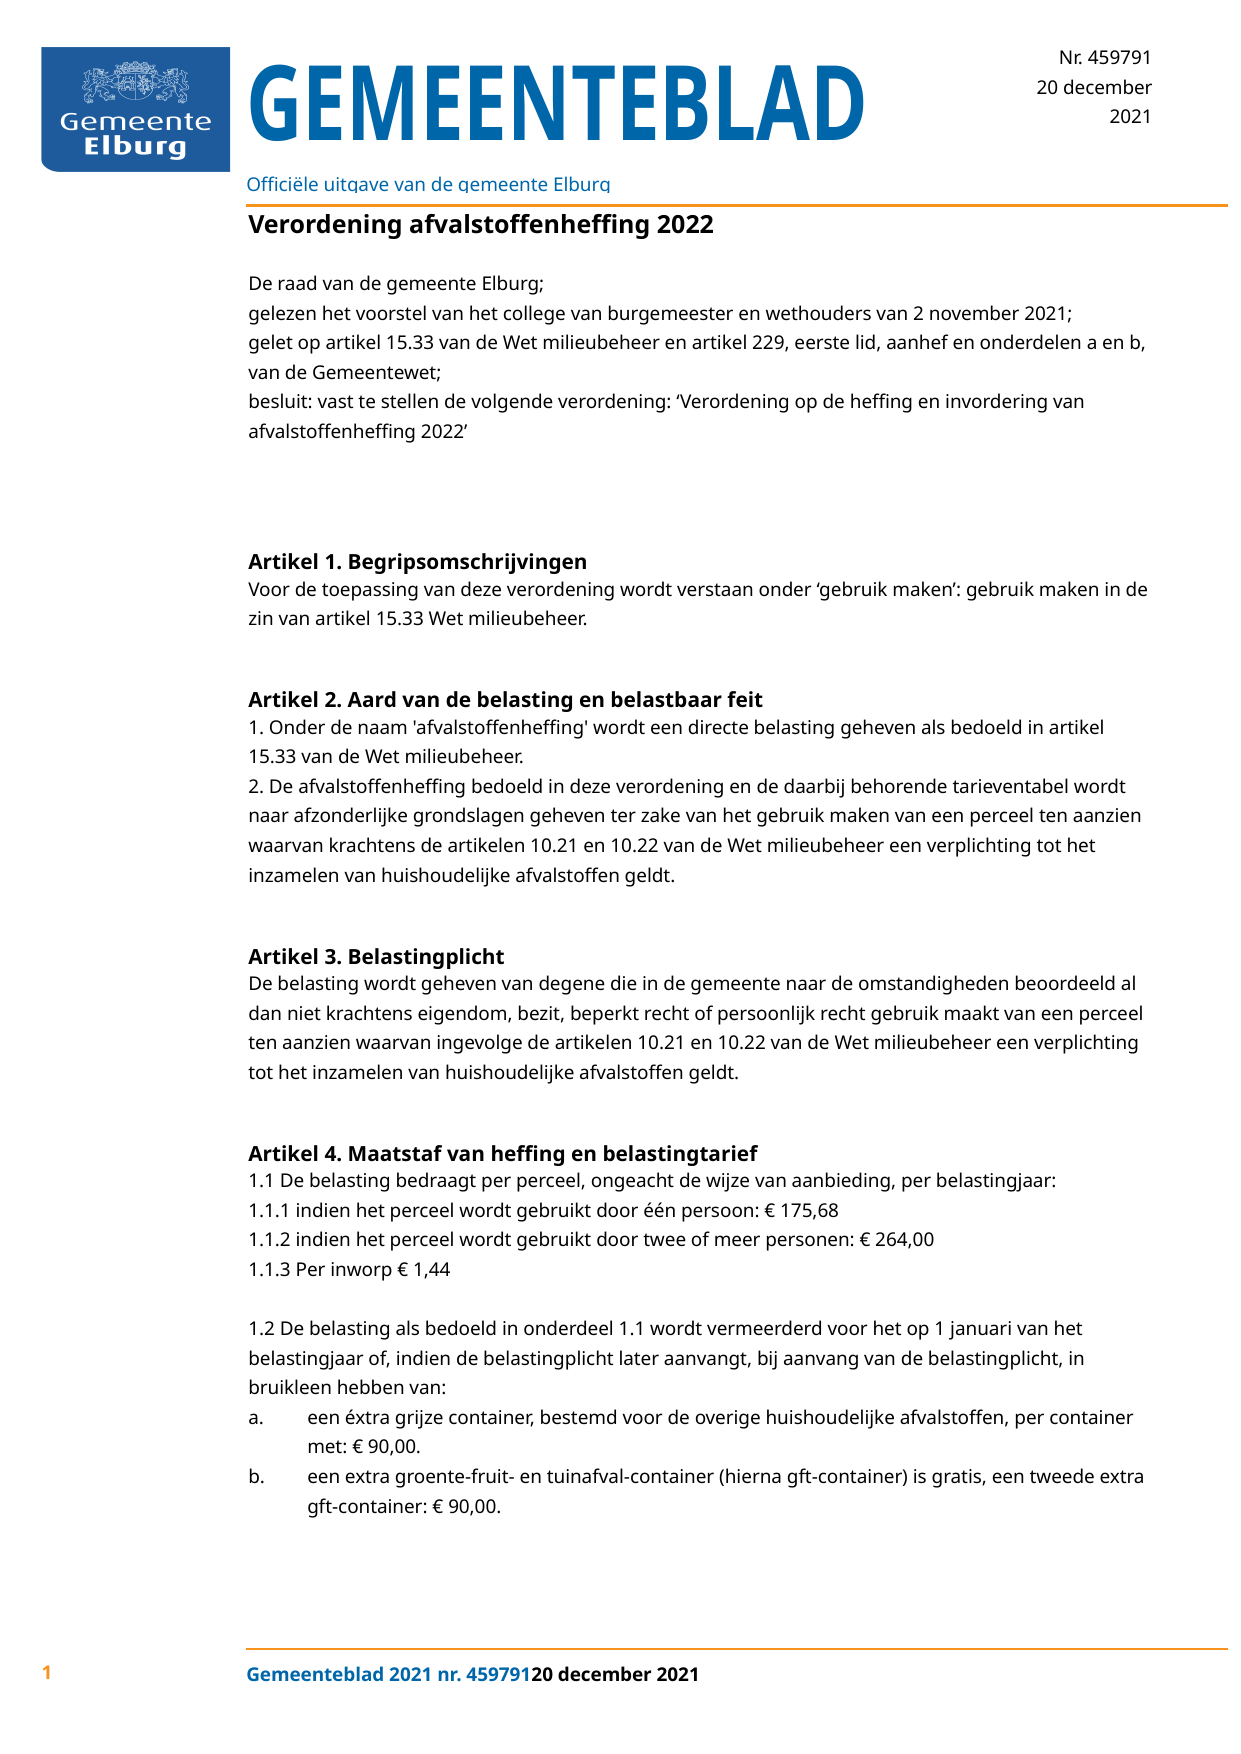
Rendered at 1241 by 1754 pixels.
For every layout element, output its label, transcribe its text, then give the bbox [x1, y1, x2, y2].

text 1.1.3 Per inworp € 1,44 [248, 1256, 1152, 1282]
text 1.1.2 indien het perceel wordt gebruikt door twee of meer personen: € 264,00 [248, 1227, 1152, 1252]
text gelezen het voorstel van het college van burgemeester en wethouders van 2 november 2021; [248, 300, 1152, 326]
text De raad van de gemeente Elburg; [248, 270, 1152, 296]
text 1.1.1 indien het perceel wordt gebruikt door één persoon: € 175,68 [248, 1197, 1152, 1223]
text 1.2 De belasting als bedoeld in onderdeel 1.1 wordt vermeerderd voor het op 1 januari van het belastingjaar of, indien de belastingplicht later aanvangt, bij aanvang van de belastingplicht, in bruikleen hebben van: [248, 1315, 1152, 1400]
text Artikel 4. Maatstaf van heffing en belastingtarief [248, 1139, 1152, 1167]
picture [41, 47, 231, 172]
text gelet op artikel 15.33 van de Wet milieubeheer en artikel 229, eerste lid, aanhef en onderdelen a en b, van de Gemeentewet; [248, 329, 1152, 385]
text 1.1 De belasting bedraagt per perceel, ongeacht de wijze van aanbieding, per belastingjaar: [248, 1167, 1152, 1193]
text Artikel 2. Aard van de belasting en belastbaar feit [248, 686, 1152, 714]
text besluit: vast te stellen de volgende verordening: ‘Verordening op de heffing en invordering van afvalstoffenheffing 2022’ [248, 389, 1152, 444]
text Verordening afvalstoffenheffing 2022 [248, 207, 1152, 241]
text 2. De afvalstoffenheffing bedoeld in deze verordening en de daarbij behorende tarieventabel wordt naar afzonderlijke grondslagen geheven ter zake van het gebruik maken van een perceel ten aanzien waarvan krachtens de artikelen 10.21 en 10.22 van de Wet milieubeheer een verplichting tot het inzamelen van huishoudelijke afvalstoffen geldt. [248, 773, 1152, 888]
list een extra groente-fruit- en tuinafval-container (hierna gft-container) is gratis, een tweede extra gft-container: € 90,00. [248, 1463, 1152, 1519]
text Artikel 3. Belastingplicht [248, 942, 1152, 970]
text De belasting wordt geheven van degene die in de gemeente naar de omstandigheden beoordeeld al dan niet krachtens eigendom, bezit, beperkt recht of persoonlijk recht gebruik maakt van een perceel ten aanzien waarvan ingevolge de artikelen 10.21 en 10.22 van de Wet milieubeheer een verplichting tot het inzamelen van huishoudelijke afvalstoffen geldt. [248, 970, 1152, 1085]
text Artikel 1. Begripsomschrijvingen [248, 547, 1152, 576]
list een éxtra grijze container, bestemd voor de overige huishoudelijke afvalstoffen, per container met: € 90,00. [248, 1404, 1152, 1459]
text 1. Onder de naam 'afvalstoffenheffing' wordt een directe belasting geheven als bedoeld in artikel 15.33 van de Wet milieubeheer. [248, 714, 1152, 769]
text Voor de toepassing van deze verordening wordt verstaan onder ‘gebruik maken’: gebruik maken in de zin van artikel 15.33 Wet milieubeheer. [248, 576, 1152, 631]
